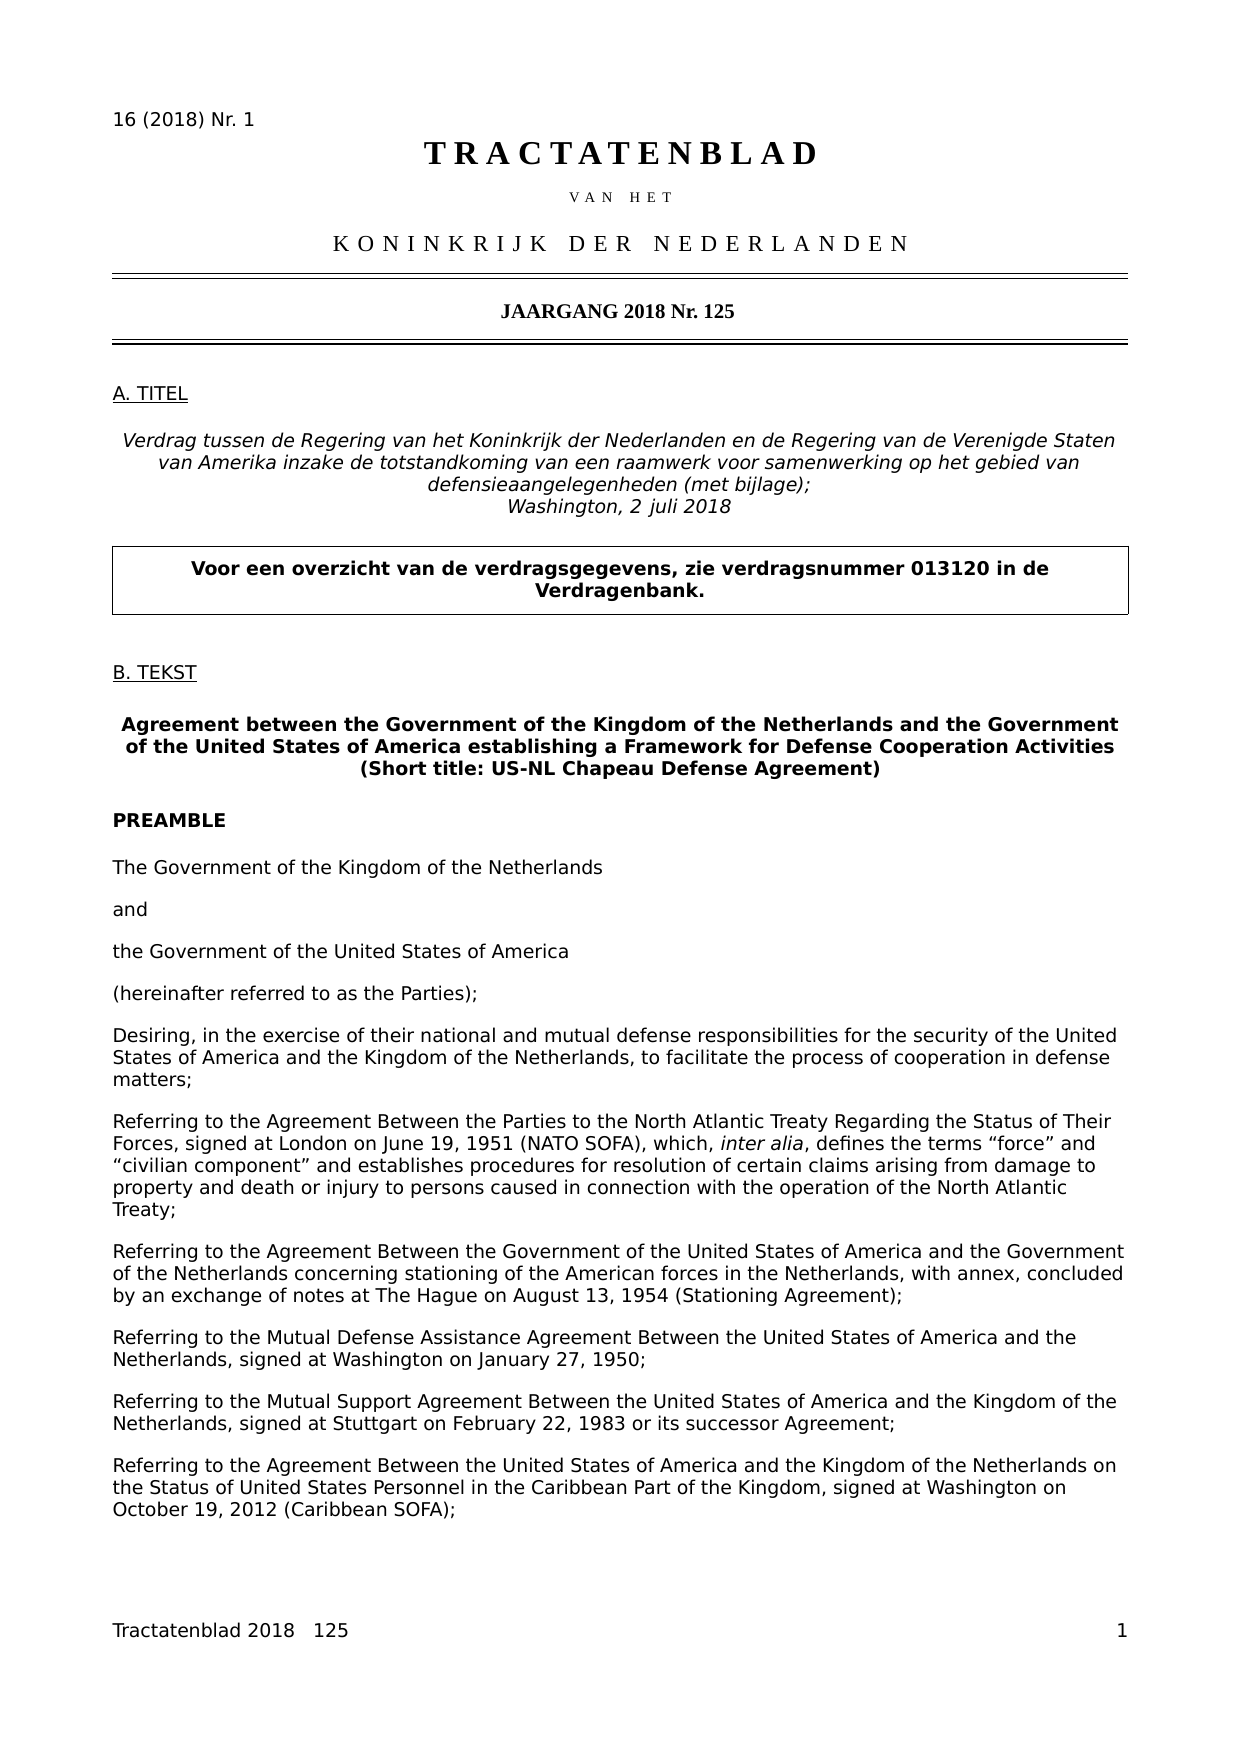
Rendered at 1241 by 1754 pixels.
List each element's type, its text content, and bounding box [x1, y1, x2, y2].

text Referring to the Agreement Between the United States of America and the Kingdom of the Netherlands on the Status of United States Personnel in the Caribbean Part of the Kingdom, signed at Washington on October 19, 2012 (Caribbean SOFA); [112, 1454, 1128, 1521]
text TRACTATENBLAD [112, 133, 1128, 172]
subtitle B. TEKST [112, 662, 1128, 684]
text Verdrag tussen de Regering van het Koninkrijk der Nederlanden en de Regering van de Verenigde Staten van Amerika inzake de totstandkoming van een raamwerk voor samenwerking op het gebied van defensieaangelegenheden (met bijlage); [112, 430, 1128, 496]
text Desiring, in the exercise of their national and mutual defense responsibilities for the security of the United States of America and the Kingdom of the Netherlands, to facilitate the process of cooperation in defense matters; [112, 1025, 1128, 1091]
text Washington, 2 juli 2018 [112, 496, 1128, 518]
text the Government of the United States of America [112, 941, 1128, 963]
text JAARGANG 2018 Nr. 125 [112, 299, 1128, 323]
text Referring to the Mutual Defense Assistance Agreement Between the United States of America and the Netherlands, signed at Washington on January 27, 1950; [112, 1327, 1128, 1371]
text 16 (2018) Nr. 1 [112, 109, 1128, 131]
text KONINKRIJK DER NEDERLANDEN [112, 229, 1128, 256]
text The Government of the Kingdom of the Netherlands [112, 857, 1128, 879]
text and [112, 899, 1128, 921]
text (hereinafter referred to as the Parties); [112, 983, 1128, 1005]
text VAN HET [112, 189, 1128, 206]
text Referring to the Agreement Between the Parties to the North Atlantic Treaty Regarding the Status of Their Forces, signed at London on June 19, 1951 (NATO SOFA), which, inter alia, defines the terms “force” and “civilian component” and establishes procedures for resolution of certain claims arising from damage to property and death or injury to persons caused in connection with the operation of the North Atlantic Treaty; [112, 1111, 1128, 1221]
text Referring to the Mutual Support Agreement Between the United States of America and the Kingdom of the Netherlands, signed at Stuttgart on February 22, 1983 or its successor Agreement; [112, 1391, 1128, 1434]
subtitle PREAMBLE [112, 810, 1128, 832]
subtitle Agreement between the Government of the Kingdom of the Netherlands and the Government of the United States of America establishing a Framework for Defense Cooperation Activities (Short title: US-NL Chapeau Defense Agreement) [112, 714, 1128, 780]
subtitle A. TITEL [112, 383, 1128, 405]
text Referring to the Agreement Between the Government of the United States of America and the Government of the Netherlands concerning stationing of the American forces in the Netherlands, with annex, concluded by an exchange of notes at The Hague on August 13, 1954 (Stationing Agreement); [112, 1241, 1128, 1307]
